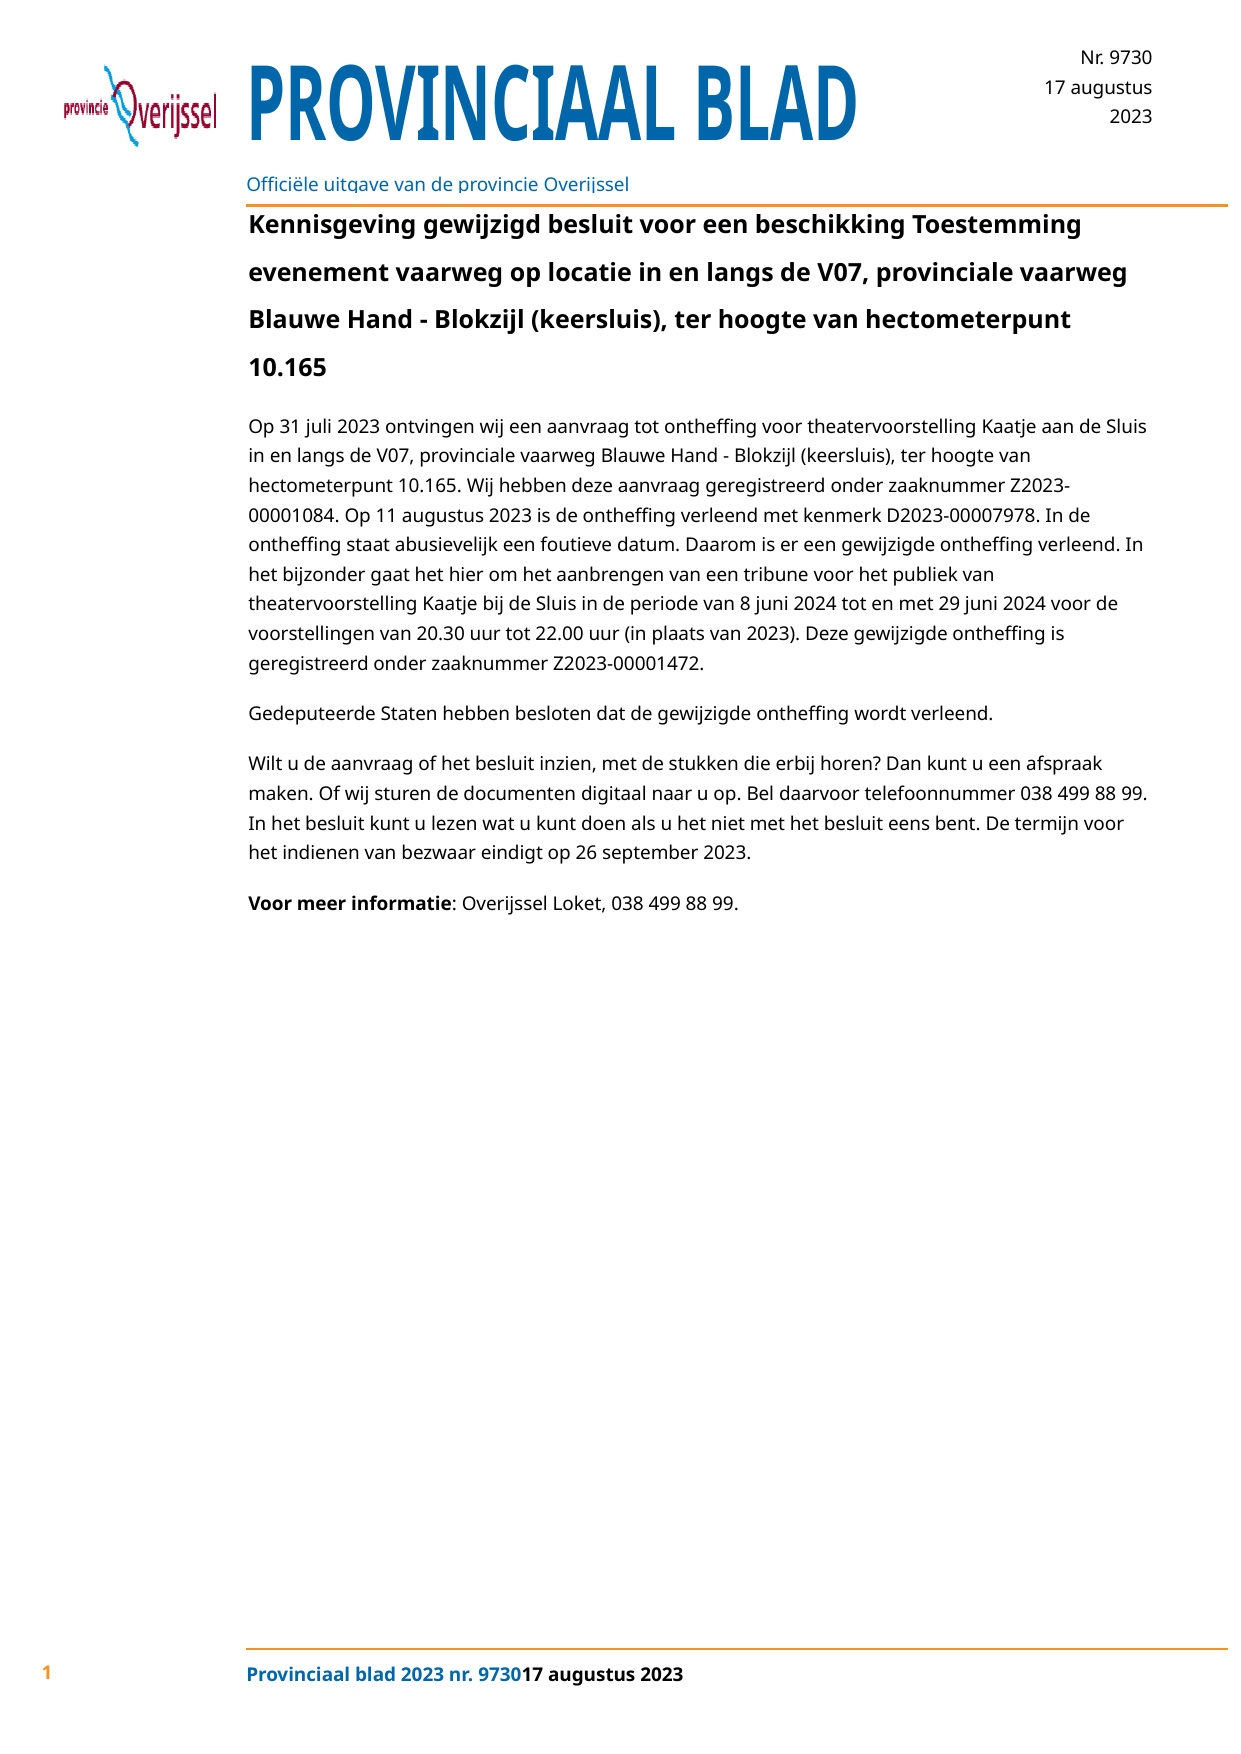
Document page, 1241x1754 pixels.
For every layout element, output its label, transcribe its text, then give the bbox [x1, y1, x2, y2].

text Kennisgeving gewijzigd besluit voor een beschikking Toestemming evenement vaarweg op locatie in en langs de V07, provinciale vaarweg Blauwe Hand - Blokzijl (keersluis), ter hoogte van hectometerpunt 10.165 [248, 207, 1152, 384]
text Voor meer informatie: Overijssel Loket, 038 499 88 99. [248, 890, 1152, 916]
text Wilt u de aanvraag of het besluit inzien, met de stukken die erbij horen? Dan kunt u een afspraak maken. Of wij sturen de documenten digitaal naar u op. Bel daarvoor telefoonnummer 038 499 88 99. In het besluit kunt u lezen wat u kunt doen als u het niet met het besluit eens bent. De termijn voor het indienen van bezwaar eindigt op 26 september 2023. [248, 751, 1152, 865]
text Gedeputeerde Staten hebben besloten dat de gewijzigde ontheffing wordt verleend. [248, 700, 1152, 726]
picture [41, 47, 231, 172]
text Op 31 juli 2023 ontvingen wij een aanvraag tot ontheffing voor theatervoorstelling Kaatje aan de Sluis in en langs de V07, provinciale vaarweg Blauwe Hand - Blokzijl (keersluis), ter hoogte van hectometerpunt 10.165. Wij hebben deze aanvraag geregistreerd onder zaaknummer Z2023-00001084. Op 11 augustus 2023 is de ontheffing verleend met kenmerk D2023-00007978. In de ontheffing staat abusievelijk een foutieve datum. Daarom is er een gewijzigde ontheffing verleend. In het bijzonder gaat het hier om het aanbrengen van een tribune voor het publiek van theatervoorstelling Kaatje bij de Sluis in de periode van 8 juni 2024 tot en met 29 juni 2024 voor de voorstellingen van 20.30 uur tot 22.00 uur (in plaats van 2023). Deze gewijzigde ontheffing is geregistreerd onder zaaknummer Z2023-00001472. [248, 413, 1152, 676]
